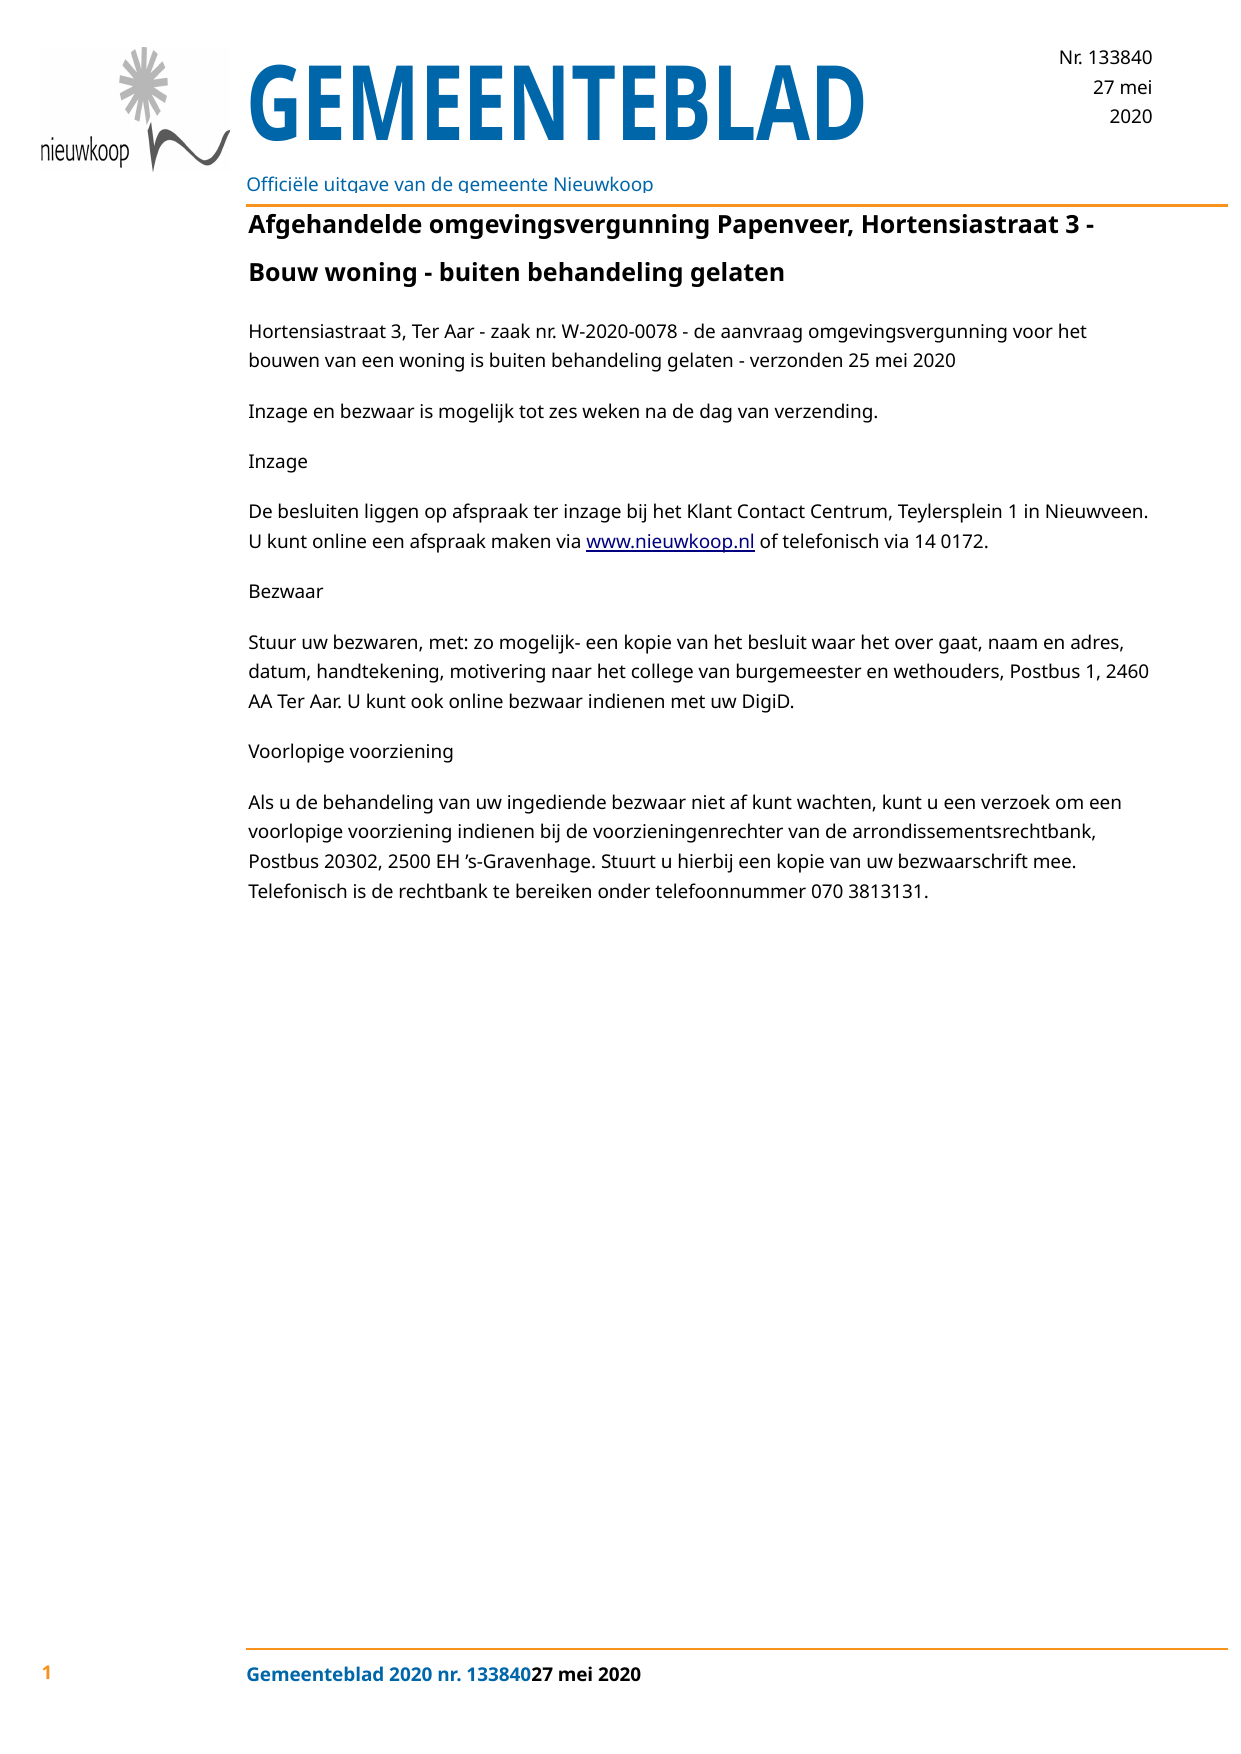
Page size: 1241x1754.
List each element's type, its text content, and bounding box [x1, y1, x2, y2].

text Inzage [248, 448, 1152, 474]
picture [41, 47, 231, 172]
text Bezwaar [248, 579, 1152, 604]
text Voorlopige voorziening [248, 739, 1152, 764]
text Stuur uw bezwaren, met: zo mogelijk- een kopie van het besluit waar het over gaat, naam en adres, datum, handtekening, motivering naar het college van burgemeester en wethouders, Postbus 1, 2460 AA Ter Aar. U kunt ook online bezwaar indienen met uw DigiD. [248, 629, 1152, 714]
text Als u de behandeling van uw ingediende bezwaar niet af kunt wachten, kunt u een verzoek om een voorlopige voorziening indienen bij de voorzieningenrechter van de arrondissementsrechtbank, Postbus 20302, 2500 EH ’s-Gravenhage. Stuurt u hierbij een kopie van uw bezwaarschrift mee. Telefonisch is de rechtbank te bereiken onder telefoonnummer 070 3813131. [248, 789, 1152, 904]
text Inzage en bezwaar is mogelijk tot zes weken na de dag van verzending. [248, 398, 1152, 424]
text Hortensiastraat 3, Ter Aar - zaak nr. W-2020-0078 - de aanvraag omgevingsvergunning voor het bouwen van een woning is buiten behandeling gelaten - verzonden 25 mei 2020 [248, 318, 1152, 373]
text Afgehandelde omgevingsvergunning Papenveer, Hortensiastraat 3 - Bouw woning - buiten behandeling gelaten [248, 207, 1152, 288]
text De besluiten liggen op afspraak ter inzage bij het Klant Contact Centrum, Teylersplein 1 in Nieuwveen. U kunt online een afspraak maken via www.nieuwkoop.nl of telefonisch via 14 0172. [248, 499, 1152, 554]
